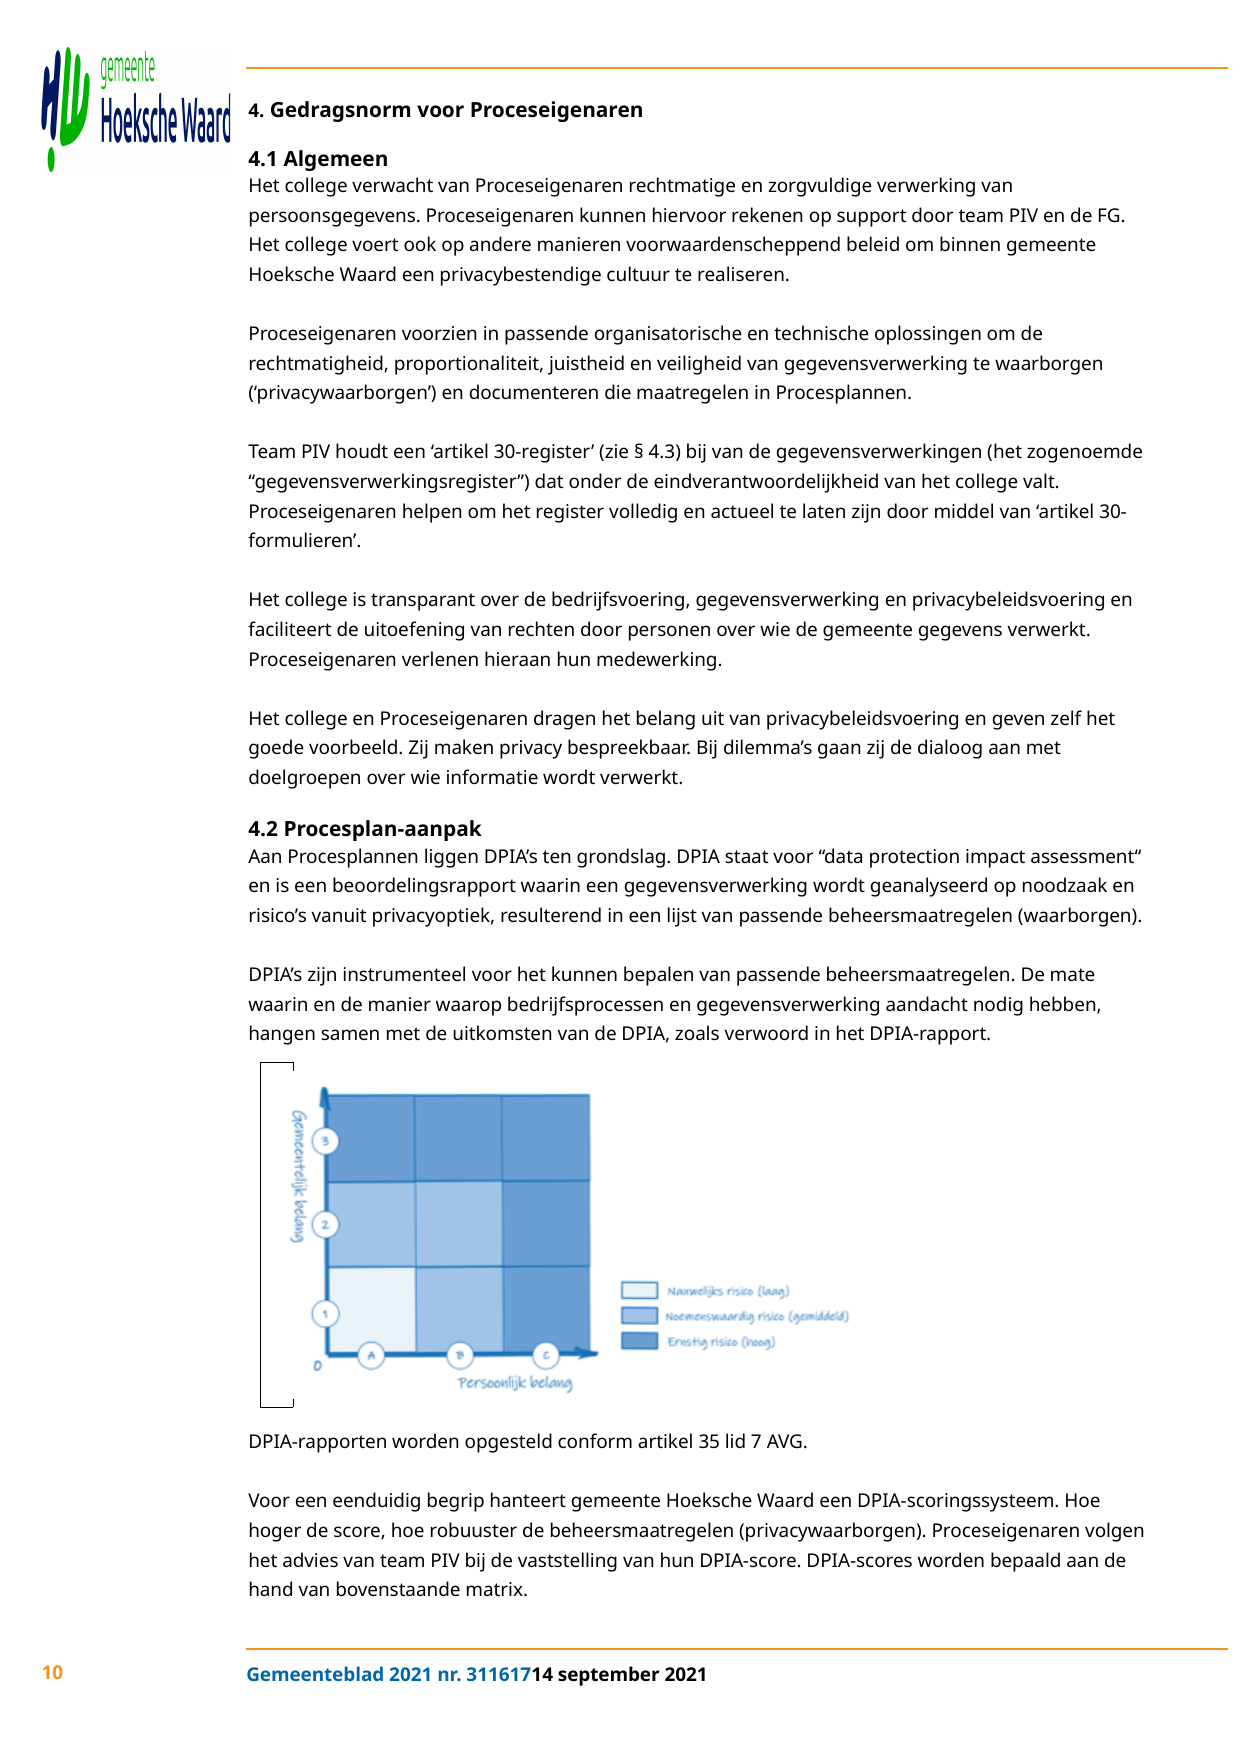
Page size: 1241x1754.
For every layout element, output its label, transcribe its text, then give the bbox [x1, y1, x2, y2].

text Het college is transparant over de bedrijfsvoering, gegevensverwerking en privacybeleidsvoering en faciliteert de uitoefening van rechten door personen over wie de gemeente gegevens verwerkt. Proceseigenaren verlenen hieraan hun medewerking. [248, 587, 1152, 672]
text Team PIV houdt een ‘artikel 30-register’ (zie § 4.3) bij van de gegevensverwerkingen (het zogenoemde “gegevensverwerkingsregister”) dat onder de eindverantwoordelijkheid van het college valt. Proceseigenaren helpen om het register volledig en actueel te laten zijn door middel van ‘artikel 30-formulieren’. [248, 439, 1152, 553]
text 4.2 Procesplan-aanpak [248, 814, 1152, 843]
text 4. Gedragsnorm voor Proceseigenaren [248, 95, 1152, 123]
text 4.1 Algemeen [248, 144, 1152, 172]
text Proceseigenaren voorzien in passende organisatorische en technische oplossingen om de rechtmatigheid, proportionaliteit, juistheid en veiligheid van gegevensverwerking te waarborgen (‘privacywaarborgen’) en documenteren die maatregelen in Procesplannen. [248, 320, 1152, 405]
text Het college en Proceseigenaren dragen het belang uit van privacybeleidsvoering en geven zelf het goede voorbeeld. Zij maken privacy bespreekbaar. Bij dilemma’s gaan zij de dialoog aan met doelgroepen over wie informatie wordt verwerkt. [248, 705, 1152, 790]
text Aan Procesplannen liggen DPIA’s ten grondslag. DPIA staat voor “data protection impact assessment“ en is een beoordelingsrapport waarin een gegevensverwerking wordt geanalyseerd op noodzaak en risico’s vanuit privacyoptiek, resulterend in een lijst van passende beheersmaatregelen (waarborgen). [248, 843, 1152, 928]
text DPIA’s zijn instrumenteel voor het kunnen bepalen van passende beheersmaatregelen. De mate waarin en de manier waarop bedrijfsprocessen en gegevensverwerking aandacht nodig hebben, hangen samen met de uitkomsten van de DPIA, zoals verwoord in het DPIA-rapport. [248, 961, 1152, 1046]
text Voor een eenduidig begrip hanteert gemeente Hoeksche Waard een DPIA-scoringssysteem. Hoe hoger de score, hoe robuuster de beheersmaatregelen (privacywaarborgen). Proceseigenaren volgen het advies van team PIV bij de vaststelling van hun DPIA-score. DPIA-scores worden bepaald aan de hand van bovenstaande matrix. [248, 1488, 1152, 1602]
text Het college verwacht van Proceseigenaren rechtmatige en zorgvuldige verwerking van persoonsgegevens. Proceseigenaren kunnen hiervoor rekenen op support door team PIV en de FG. Het college voert ook op andere manieren voorwaardenscheppend beleid om binnen gemeente Hoeksche Waard een privacybestendige cultuur te realiseren. [248, 172, 1152, 287]
text DPIA-rapporten worden opgesteld conform artikel 35 lid 7 AVG. [248, 1428, 1152, 1454]
picture [41, 47, 231, 172]
picture [268, 1071, 860, 1399]
